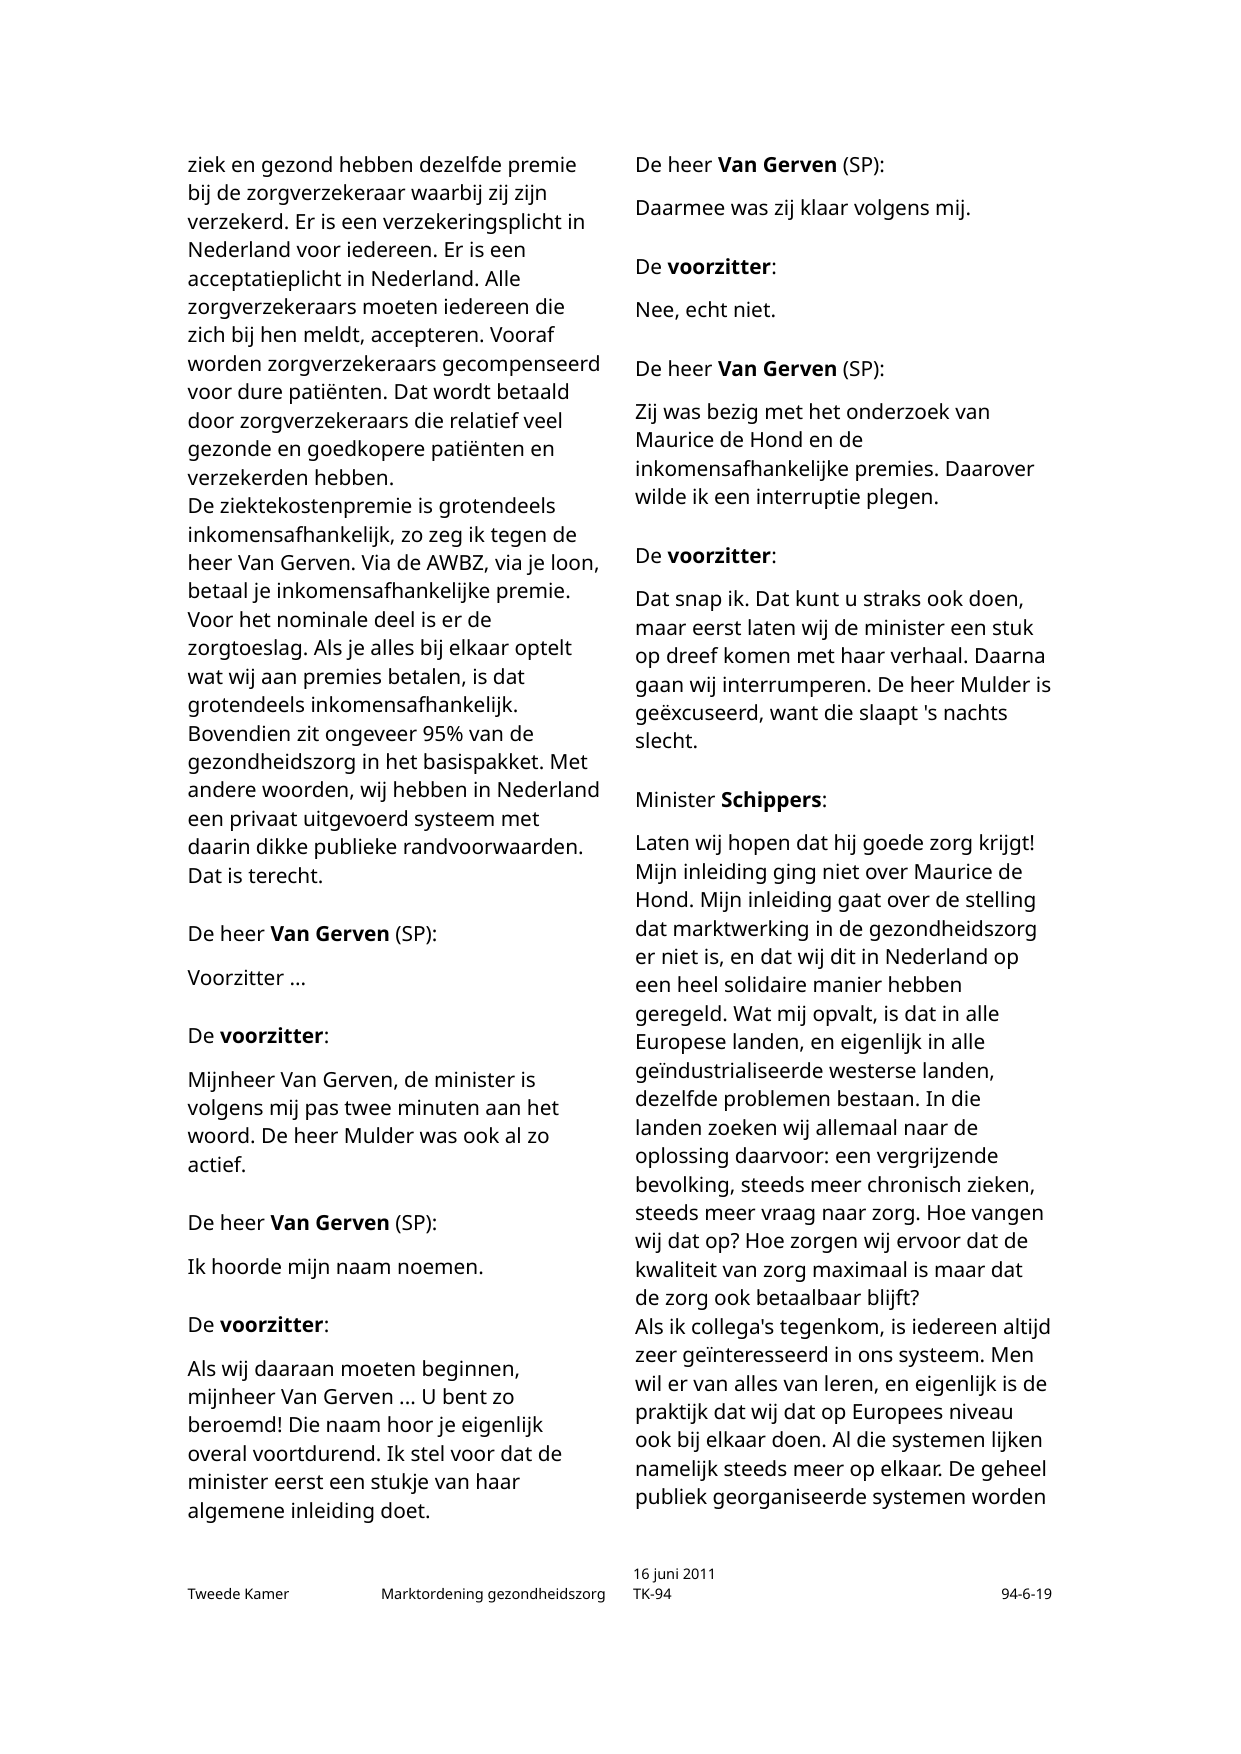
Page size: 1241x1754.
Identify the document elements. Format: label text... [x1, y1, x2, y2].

text Voorzitter ... [187, 963, 605, 991]
text De voorzitter: [635, 541, 1053, 569]
text Als wij daaraan moeten beginnen, mijnheer Van Gerven ... U bent zo beroemd! Die naam hoor je eigenlijk overal voortdurend. Ik stel voor dat de minister eerst een stukje van haar algemene inleiding doet. [187, 1354, 605, 1524]
text Dat snap ik. Dat kunt u straks ook doen, maar eerst laten wij de minister een stuk op dreef komen met haar verhaal. Daarna gaan wij interrumperen. De heer Mulder is geëxcuseerd, want die slaapt 's nachts slecht. [635, 584, 1053, 755]
text De heer Van Gerven (SP): [635, 354, 1053, 382]
text Ik hoorde mijn naam noemen. [187, 1252, 605, 1280]
text Daarmee was zij klaar volgens mij. [635, 193, 1053, 222]
text Minister Schippers: [635, 785, 1053, 813]
text De heer Van Gerven (SP): [187, 919, 605, 948]
text Zij was bezig met het onderzoek van Maurice de Hond en de inkomensafhankelijke premies. Daarover wilde ik een interruptie plegen. [635, 397, 1053, 511]
text Als ik collega's tegenkom, is iedereen altijd zeer geïnteresseerd in ons systeem. Men wil er van alles van leren, en eigenlijk is de praktijk dat wij dat op Europees niveau ook bij elkaar doen. Al die systemen lijken namelijk steeds meer op elkaar. De geheel publiek georganiseerde systemen worden [635, 1312, 1053, 1511]
text De voorzitter: [635, 252, 1053, 280]
text De heer Van Gerven (SP): [187, 1208, 605, 1237]
text De heer Van Gerven (SP): [635, 150, 1053, 178]
text De voorzitter: [187, 1310, 605, 1339]
text ziek en gezond hebben dezelfde premie bij de zorgverzekeraar waarbij zij zijn verzekerd. Er is een verzekeringsplicht in Nederland voor iedereen. Er is een acceptatieplicht in Nederland. Alle zorgverzekeraars moeten iedereen die zich bij hen meldt, accepteren. Vooraf worden zorgverzekeraars gecompenseerd voor dure patiënten. Dat wordt betaald door zorgverzekeraars die relatief veel gezonde en goedkopere patiënten en verzekerden hebben. [187, 150, 605, 491]
text De ziektekostenpremie is grotendeels inkomensafhankelijk, zo zeg ik tegen de heer Van Gerven. Via de AWBZ, via je loon, betaal je inkomensafhankelijke premie. Voor het nominale deel is er de zorgtoeslag. Als je alles bij elkaar optelt wat wij aan premies betalen, is dat grotendeels inkomensafhankelijk. Bovendien zit ongeveer 95% van de gezondheidszorg in het basispakket. Met andere woorden, wij hebben in Nederland een privaat uitgevoerd systeem met daarin dikke publieke randvoorwaarden. Dat is terecht. [187, 491, 605, 889]
text Mijnheer Van Gerven, de minister is volgens mij pas twee minuten aan het woord. De heer Mulder was ook al zo actief. [187, 1065, 605, 1178]
text Nee, echt niet. [635, 295, 1053, 324]
text De voorzitter: [187, 1021, 605, 1050]
text Laten wij hopen dat hij goede zorg krijgt! [635, 828, 1053, 857]
text Mijn inleiding ging niet over Maurice de Hond. Mijn inleiding gaat over de stelling dat marktwerking in de gezondheidszorg er niet is, en dat wij dit in Nederland op een heel solidaire manier hebben geregeld. Wat mij opvalt, is dat in alle Europese landen, en eigenlijk in alle geïndustrialiseerde westerse landen, dezelfde problemen bestaan. In die landen zoeken wij allemaal naar de oplossing daarvoor: een vergrijzende bevolking, steeds meer chronisch zieken, steeds meer vraag naar zorg. Hoe vangen wij dat op? Hoe zorgen wij ervoor dat de kwaliteit van zorg maximaal is maar dat de zorg ook betaalbaar blijft? [635, 857, 1053, 1312]
